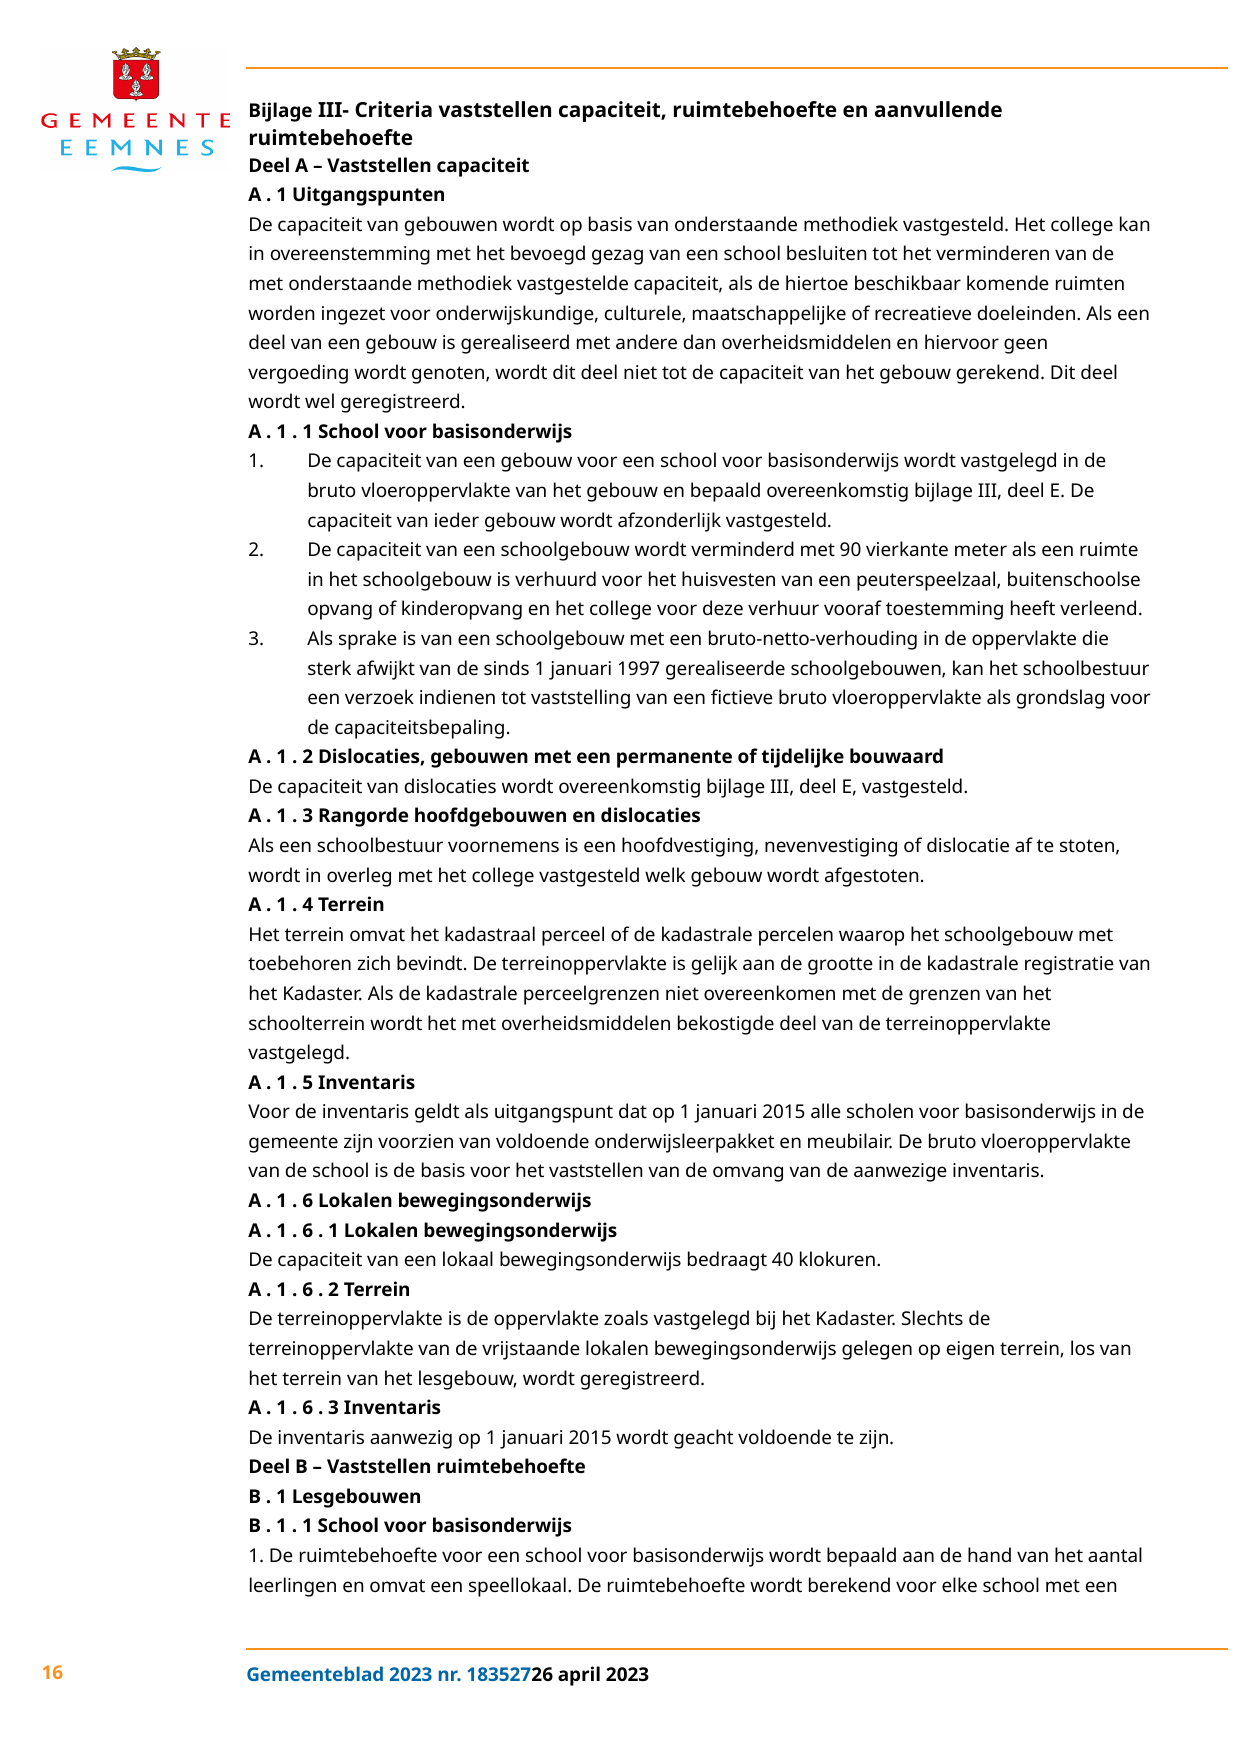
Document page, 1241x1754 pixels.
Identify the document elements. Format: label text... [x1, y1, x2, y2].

list Als sprake is van een schoolgebouw met een bruto-netto-verhouding in de oppervlakte die sterk afwijkt van de sinds 1 januari 1997 gerealiseerde schoolgebouwen, kan het schoolbestuur een verzoek indienen tot vaststelling van een fictieve bruto vloeroppervlakte als grondslag voor de capaciteitsbepaling. [248, 625, 1152, 739]
text A . 1 . 1 School voor basisonderwijs [248, 418, 1152, 444]
text A . 1 Uitgangspunten [248, 181, 1152, 207]
text De capaciteit van gebouwen wordt op basis van onderstaande methodiek vastgesteld. Het college kan in overeenstemming met het bevoegd gezag van een school besluiten tot het verminderen van de met onderstaande methodiek vastgestelde capaciteit, als de hiertoe beschikbaar komende ruimten worden ingezet voor onderwijskundige, culturele, maatschappelijke of recreatieve doeleinden. Als een deel van een gebouw is gerealiseerd met andere dan overheidsmiddelen en hiervoor geen vergoeding wordt genoten, wordt dit deel niet tot de capaciteit van het gebouw gerekend. Dit deel wordt wel geregistreerd. [248, 211, 1152, 414]
text Voor de inventaris geldt als uitgangspunt dat op 1 januari 2015 alle scholen voor basisonderwijs in de gemeente zijn voorzien van voldoende onderwijsleerpakket en meubilair. De bruto vloeroppervlakte van de school is de basis voor het vaststellen van de omvang van de aanwezige inventaris. [248, 1098, 1152, 1183]
text B . 1 Lesgebouwen [248, 1483, 1152, 1509]
text Deel B – Vaststellen ruimtebehoefte [248, 1453, 1152, 1479]
text A . 1 . 3 Rangorde hoofdgebouwen en dislocaties [248, 803, 1152, 828]
list De capaciteit van een gebouw voor een school voor basisonderwijs wordt vastgelegd in de bruto vloeroppervlakte van het gebouw en bepaald overeenkomstig bijlage III, deel E. De capaciteit van ieder gebouw wordt afzonderlijk vastgesteld. [248, 448, 1152, 532]
text 1. De ruimtebehoefte voor een school voor basisonderwijs wordt bepaald aan de hand van het aantal leerlingen en omvat een speellokaal. De ruimtebehoefte wordt berekend voor elke school met een [248, 1542, 1152, 1597]
text Het terrein omvat het kadastraal perceel of de kadastrale percelen waarop het schoolgebouw met toebehoren zich bevindt. De terreinoppervlakte is gelijk aan de grootte in de kadastrale registratie van het Kadaster. Als de kadastrale perceelgrenzen niet overeenkomen met de grenzen van het schoolterrein wordt het met overheidsmiddelen bekostigde deel van de terreinoppervlakte vastgelegd. [248, 921, 1152, 1065]
text De inventaris aanwezig op 1 januari 2015 wordt geacht voldoende te zijn. [248, 1424, 1152, 1449]
text A . 1 . 5 Inventaris [248, 1069, 1152, 1094]
text A . 1 . 2 Dislocaties, gebouwen met een permanente of tijdelijke bouwaard [248, 743, 1152, 769]
text Als een schoolbestuur voornemens is een hoofdvestiging, nevenvestiging of dislocatie af te stoten, wordt in overleg met het college vastgesteld welk gebouw wordt afgestoten. [248, 832, 1152, 887]
text Deel A – Vaststellen capaciteit [248, 152, 1152, 177]
text De terreinoppervlakte is de oppervlakte zoals vastgelegd bij het Kadaster. Slechts de terreinoppervlakte van de vrijstaande lokalen bewegingsonderwijs gelegen op eigen terrein, los van het terrein van het lesgebouw, wordt geregistreerd. [248, 1306, 1152, 1390]
text A . 1 . 6 . 2 Terrein [248, 1276, 1152, 1302]
text Bijlage III- Criteria vaststellen capaciteit, ruimtebehoefte en aanvullende ruimtebehoefte [248, 95, 1152, 152]
text A . 1 . 4 Terrein [248, 891, 1152, 917]
text A . 1 . 6 . 3 Inventaris [248, 1394, 1152, 1420]
list De capaciteit van een schoolgebouw wordt verminderd met 90 vierkante meter als een ruimte in het schoolgebouw is verhuurd voor het huisvesten van een peuterspeelzaal, buitenschoolse opvang of kinderopvang en het college voor deze verhuur vooraf toestemming heeft verleend. [248, 536, 1152, 621]
text De capaciteit van een lokaal bewegingsonderwijs bedraagt 40 klokuren. [248, 1246, 1152, 1272]
picture [41, 47, 231, 172]
text A . 1 . 6 Lokalen bewegingsonderwijs [248, 1187, 1152, 1213]
text A . 1 . 6 . 1 Lokalen bewegingsonderwijs [248, 1217, 1152, 1242]
text De capaciteit van dislocaties wordt overeenkomstig bijlage III, deel E, vastgesteld. [248, 773, 1152, 799]
text B . 1 . 1 School voor basisonderwijs [248, 1513, 1152, 1538]
